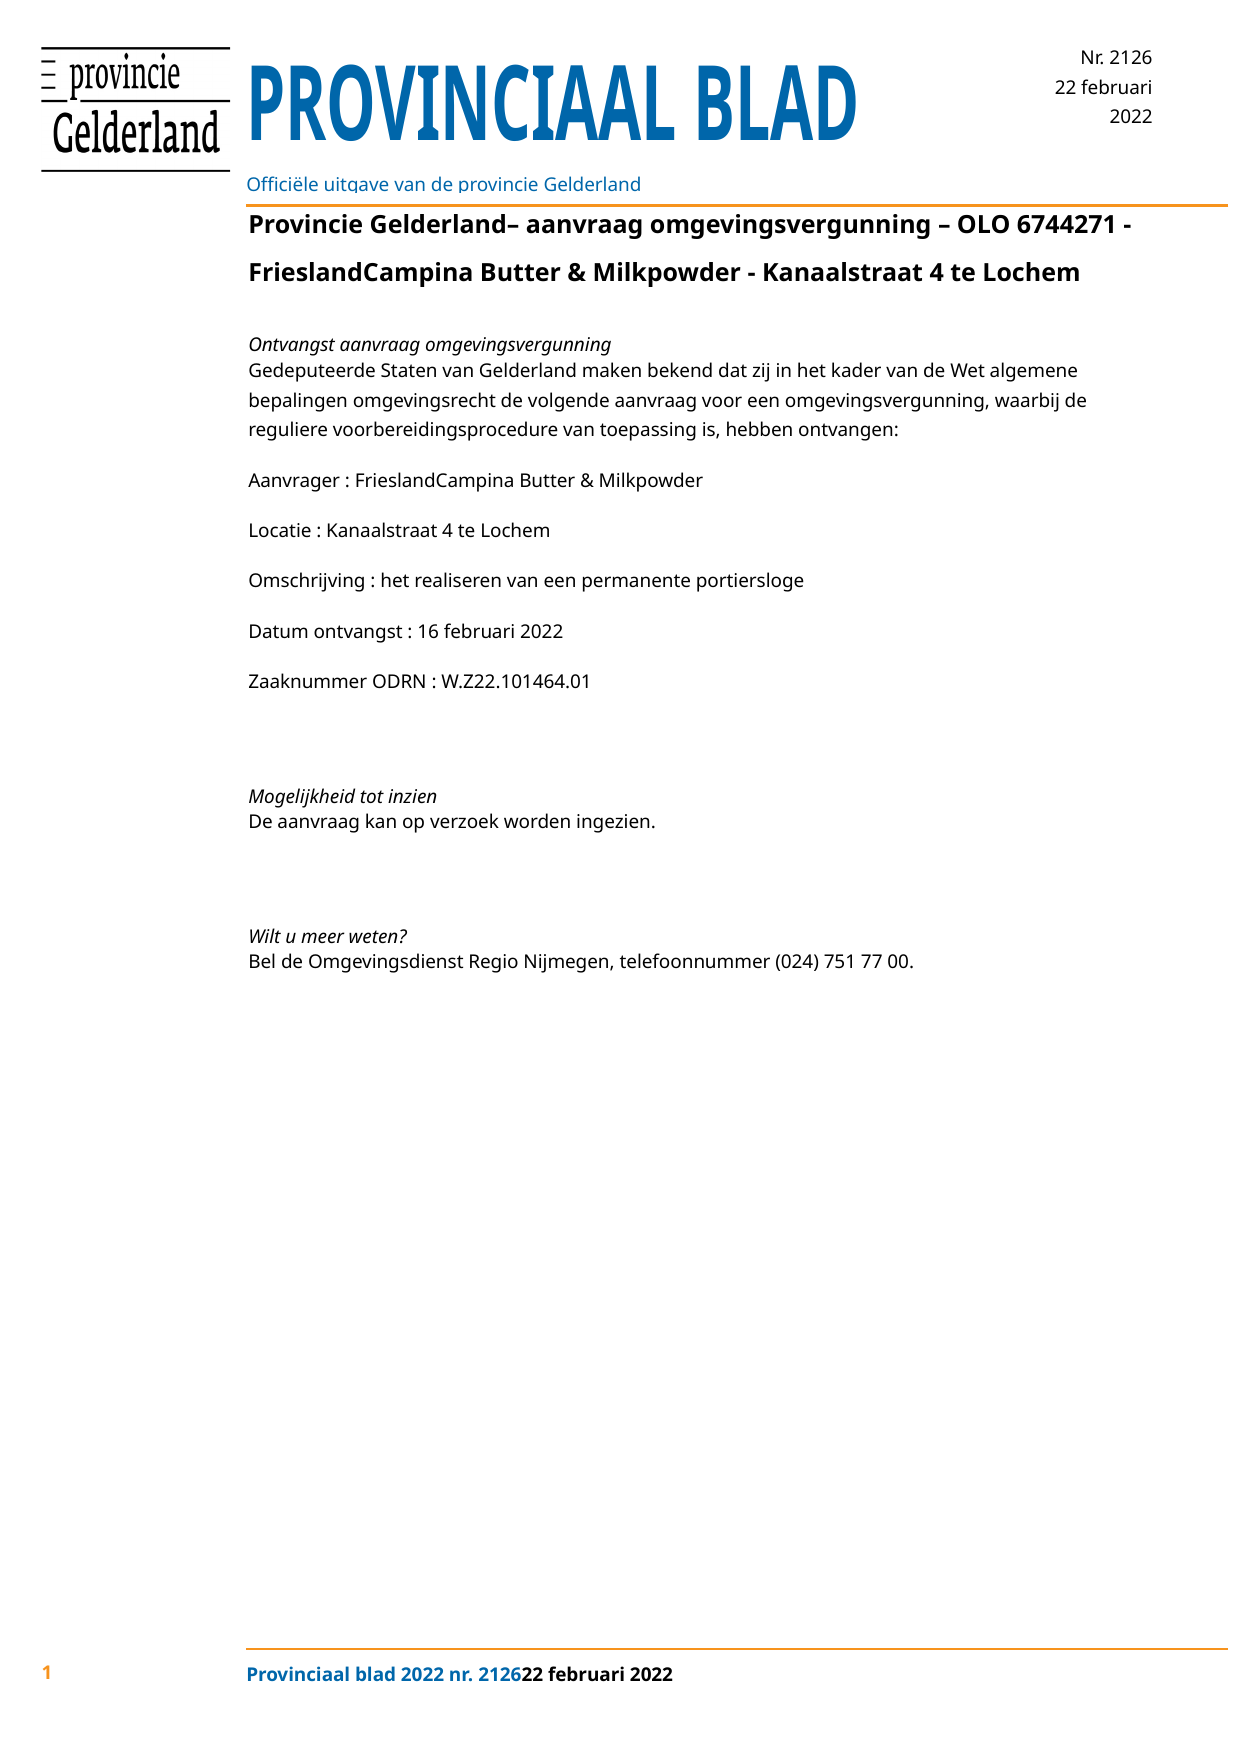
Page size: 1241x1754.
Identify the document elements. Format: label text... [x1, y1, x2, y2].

text Zaaknummer ODRN : W.Z22.101464.01 [248, 668, 1152, 694]
text Provincie Gelderland– aanvraag omgevingsvergunning – OLO 6744271 - FrieslandCampina Butter & Milkpowder - Kanaalstraat 4 te Lochem [248, 207, 1152, 288]
text Mogelijkheid tot inzien [248, 783, 1152, 808]
text Locatie : Kanaalstraat 4 te Lochem [248, 517, 1152, 543]
text Omschrijving : het realiseren van een permanente portiersloge [248, 568, 1152, 593]
text Datum ontvangst : 16 februari 2022 [248, 618, 1152, 644]
text Wilt u meer weten? [248, 923, 1152, 949]
text De aanvraag kan op verzoek worden ingezien. [248, 808, 1152, 834]
picture [41, 47, 231, 172]
text Gedeputeerde Staten van Gelderland maken bekend dat zij in het kader van de Wet algemene bepalingen omgevingsrecht de volgende aanvraag voor een omgevingsvergunning, waarbij de reguliere voorbereidingsprocedure van toepassing is, hebben ontvangen: [248, 357, 1152, 442]
text Aanvrager : FrieslandCampina Butter & Milkpowder [248, 467, 1152, 492]
text Ontvangst aanvraag omgevingsvergunning [248, 331, 1152, 357]
text Bel de Omgevingsdienst Regio Nijmegen, telefoonnummer (024) 751 77 00. [248, 949, 1152, 974]
